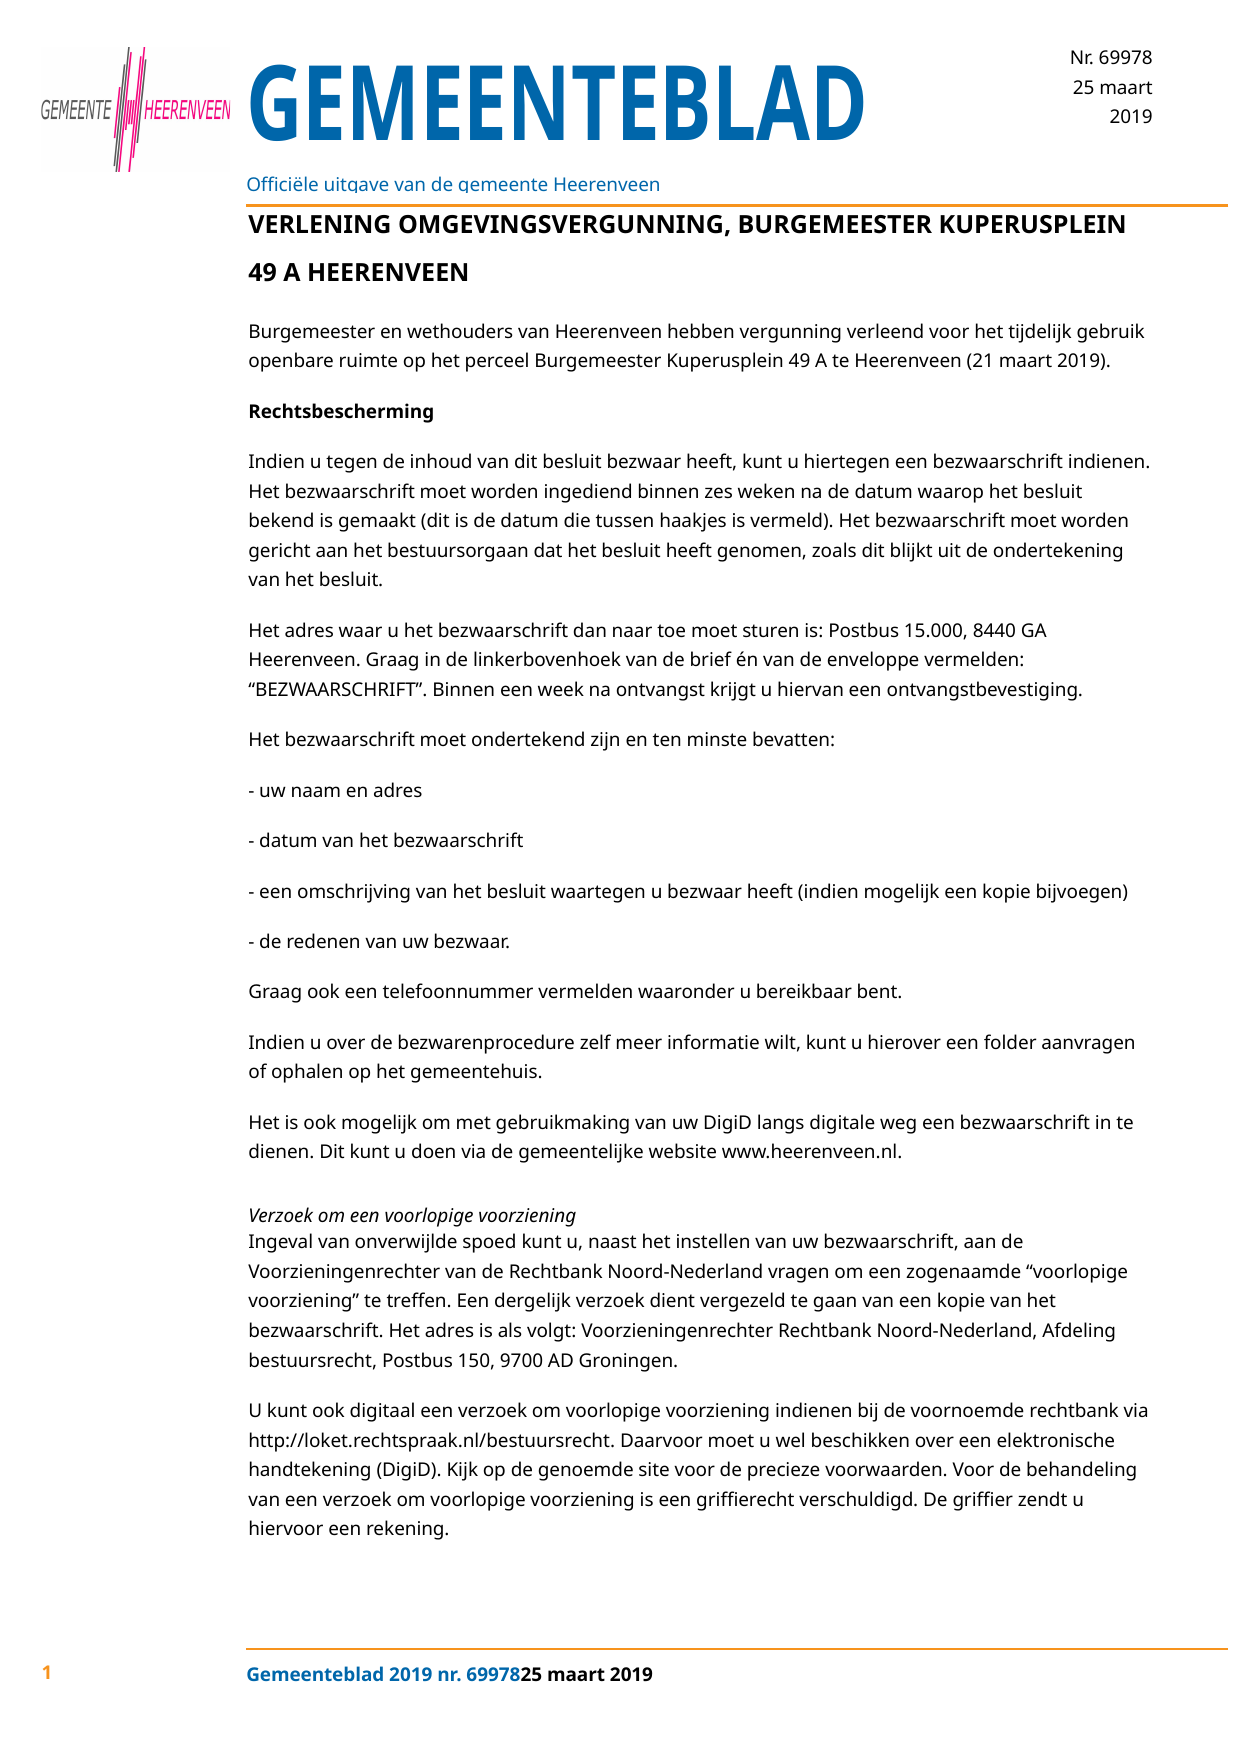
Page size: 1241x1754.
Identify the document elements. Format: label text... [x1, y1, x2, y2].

text Rechtsbescherming [248, 398, 1152, 424]
text Verzoek om een voorlopige voorziening [248, 1203, 1152, 1228]
text Indien u tegen de inhoud van dit besluit bezwaar heeft, kunt u hiertegen een bezwaarschrift indienen. Het bezwaarschrift moet worden ingediend binnen zes weken na de datum waarop het besluit bekend is gemaakt (dit is de datum die tussen haakjes is vermeld). Het bezwaarschrift moet worden gericht aan het bestuursorgaan dat het besluit heeft genomen, zoals dit blijkt uit de ondertekening van het besluit. [248, 448, 1152, 592]
text - datum van het bezwaarschrift [248, 827, 1152, 853]
text Indien u over de bezwarenprocedure zelf meer informatie wilt, kunt u hierover een folder aanvragen of ophalen op het gemeentehuis. [248, 1029, 1152, 1084]
text - uw naam en adres [248, 777, 1152, 803]
text - een omschrijving van het besluit waartegen u bezwaar heeft (indien mogelijk een kopie bijvoegen) [248, 878, 1152, 904]
text - de redenen van uw bezwaar. [248, 928, 1152, 954]
text VERLENING OMGEVINGSVERGUNNING, BURGEMEESTER KUPERUSPLEIN 49 A HEERENVEEN [248, 207, 1152, 288]
text Het is ook mogelijk om met gebruikmaking van uw DigiD langs digitale weg een bezwaarschrift in te dienen. Dit kunt u doen via de gemeentelijke website www.heerenveen.nl. [248, 1109, 1152, 1164]
text Het adres waar u het bezwaarschrift dan naar toe moet sturen is: Postbus 15.000, 8440 GA Heerenveen. Graag in de linkerbovenhoek van de brief én van de enveloppe vermelden: “BEZWAARSCHRIFT”. Binnen een week na ontvangst krijgt u hiervan een ontvangstbevestiging. [248, 617, 1152, 702]
picture [41, 47, 231, 172]
text Burgemeester en wethouders van Heerenveen hebben vergunning verleend voor het tijdelijk gebruik openbare ruimte op het perceel Burgemeester Kuperusplein 49 A te Heerenveen (21 maart 2019). [248, 318, 1152, 373]
text Het bezwaarschrift moet ondertekend zijn en ten minste bevatten: [248, 727, 1152, 752]
text Ingeval van onverwijlde spoed kunt u, naast het instellen van uw bezwaarschrift, aan de Voorzieningenrechter van de Rechtbank Noord-Nederland vragen om een zogenaamde “voorlopige voorziening” te treffen. Een dergelijk verzoek dient vergezeld te gaan van een kopie van het bezwaarschrift. Het adres is als volgt: Voorzieningenrechter Rechtbank Noord-Nederland, Afdeling bestuursrecht, Postbus 150, 9700 AD Groningen. [248, 1228, 1152, 1372]
text Graag ook een telefoonnummer vermelden waaronder u bereikbaar bent. [248, 979, 1152, 1004]
text U kunt ook digitaal een verzoek om voorlopige voorziening indienen bij de voornoemde rechtbank via http://loket.rechtspraak.nl/bestuursrecht. Daarvoor moet u wel beschikken over een elektronische handtekening (DigiD). Kijk op de genoemde site voor de precieze voorwaarden. Voor de behandeling van een verzoek om voorlopige voorziening is een griffierecht verschuldigd. De griffier zendt u hiervoor een rekening. [248, 1397, 1152, 1541]
